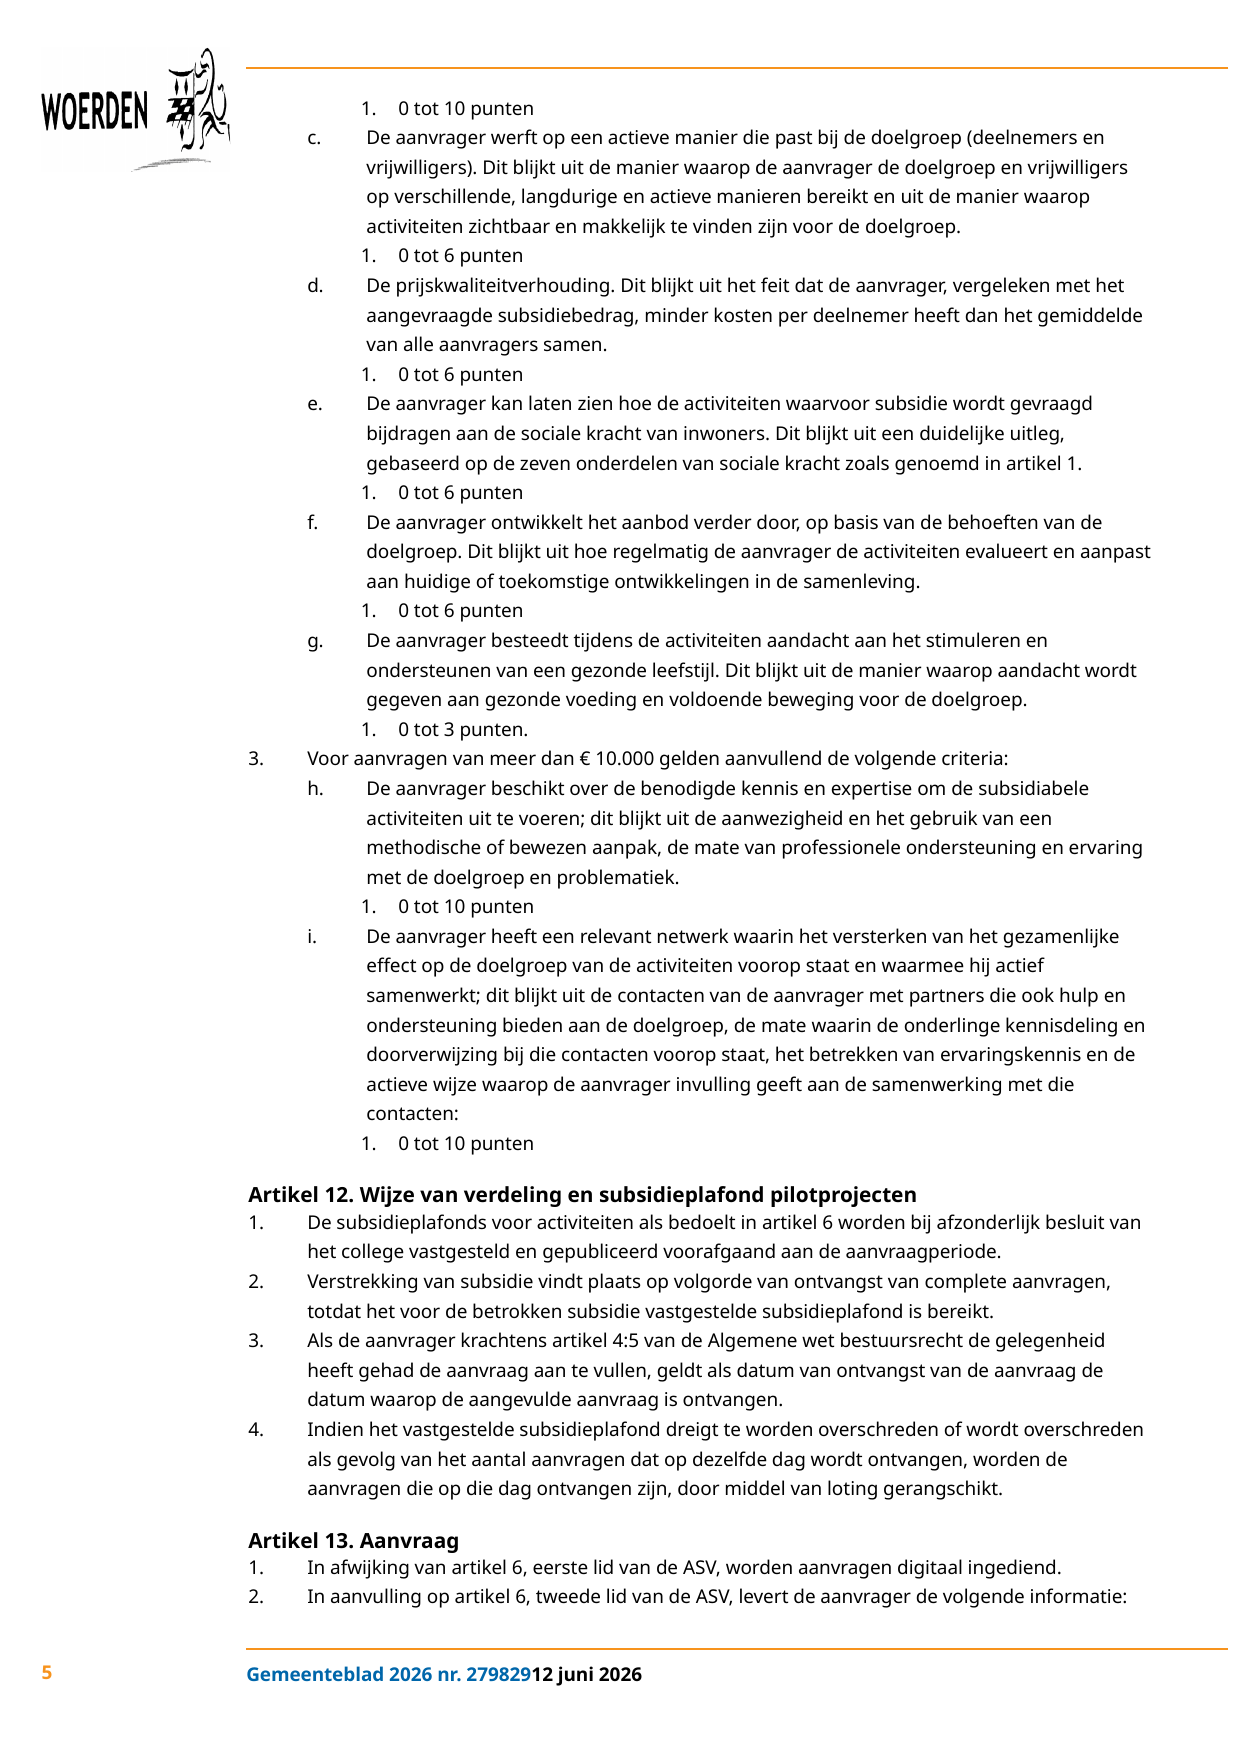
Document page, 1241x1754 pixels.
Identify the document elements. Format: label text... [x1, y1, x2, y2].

list 0 tot 6 punten [361, 479, 1152, 505]
text Artikel 12. Wijze van verdeling en subsidieplafond pilotprojecten [248, 1181, 1152, 1209]
list 0 tot 6 punten [361, 598, 1152, 623]
list Voor aanvragen van meer dan € 10.000 gelden aanvullend de volgende criteria: [248, 746, 1152, 771]
text Artikel 13. Aanvraag [248, 1526, 1152, 1554]
list 0 tot 6 punten [361, 243, 1152, 268]
list In afwijking van artikel 6, eerste lid van de ASV, worden aanvragen digitaal ingediend. [248, 1554, 1152, 1580]
list De subsidieplafonds voor activiteiten als bedoelt in artikel 6 worden bij afzonderlijk besluit van het college vastgesteld en gepubliceerd voorafgaand aan de aanvraagperiode. [248, 1209, 1152, 1264]
list De aanvrager werft op een actieve manier die past bij de doelgroep (deelnemers en vrijwilligers). Dit blijkt uit de manier waarop de aanvrager de doelgroep en vrijwilligers op verschillende, langdurige en actieve manieren bereikt en uit de manier waarop activiteiten zichtbaar en makkelijk te vinden zijn voor de doelgroep. [307, 124, 1152, 239]
list Verstrekking van subsidie vindt plaats op volgorde van ontvangst van complete aanvragen, totdat het voor de betrokken subsidie vastgestelde subsidieplafond is bereikt. [248, 1268, 1152, 1323]
picture [41, 47, 231, 172]
list De prijskwaliteitverhouding. Dit blijkt uit het feit dat de aanvrager, vergeleken met het aangevraagde subsidiebedrag, minder kosten per deelnemer heeft dan het gemiddelde van alle aanvragers samen. [307, 272, 1152, 357]
list De aanvrager beschikt over de benodigde kennis en expertise om de subsidiabele activiteiten uit te voeren; dit blijkt uit de aanwezigheid en het gebruik van een methodische of bewezen aanpak, de mate van professionele ondersteuning en ervaring met de doelgroep en problematiek. [307, 775, 1152, 890]
list 0 tot 3 punten. [361, 716, 1152, 742]
list De aanvrager kan laten zien hoe de activiteiten waarvoor subsidie wordt gevraagd bijdragen aan de sociale kracht van inwoners. Dit blijkt uit een duidelijke uitleg, gebaseerd op de zeven onderdelen van sociale kracht zoals genoemd in artikel 1. [307, 391, 1152, 476]
list De aanvrager ontwikkelt het aanbod verder door, op basis van de behoeften van de doelgroep. Dit blijkt uit hoe regelmatig de aanvrager de activiteiten evalueert en aanpast aan huidige of toekomstige ontwikkelingen in de samenleving. [307, 509, 1152, 594]
list In aanvulling op artikel 6, tweede lid van de ASV, levert de aanvrager de volgende informatie: [248, 1584, 1152, 1609]
list 0 tot 10 punten [361, 893, 1152, 919]
list Indien het vastgestelde subsidieplafond dreigt te worden overschreden of wordt overschreden als gevolg van het aantal aanvragen dat op dezelfde dag wordt ontvangen, worden de aanvragen die op die dag ontvangen zijn, door middel van loting gerangschikt. [248, 1416, 1152, 1501]
list De aanvrager heeft een relevant netwerk waarin het versterken van het gezamenlijke effect op de doelgroep van de activiteiten voorop staat en waarmee hij actief samenwerkt; dit blijkt uit de contacten van de aanvrager met partners die ook hulp en ondersteuning bieden aan de doelgroep, de mate waarin de onderlinge kennisdeling en doorverwijzing bij die contacten voorop staat, het betrekken van ervaringskennis en de actieve wijze waarop de aanvrager invulling geeft aan de samenwerking met die contacten: [307, 923, 1152, 1126]
list 0 tot 10 punten [361, 1130, 1152, 1156]
list Als de aanvrager krachtens artikel 4:5 van de Algemene wet bestuursrecht de gelegenheid heeft gehad de aanvraag aan te vullen, geldt als datum van ontvangst van de aanvraag de datum waarop de aangevulde aanvraag is ontvangen. [248, 1327, 1152, 1412]
list 0 tot 6 punten [361, 361, 1152, 387]
list 0 tot 10 punten [361, 95, 1152, 121]
list De aanvrager besteedt tijdens de activiteiten aandacht aan het stimuleren en ondersteunen van een gezonde leefstijl. Dit blijkt uit de manier waarop aandacht wordt gegeven aan gezonde voeding en voldoende beweging voor de doelgroep. [307, 627, 1152, 712]
